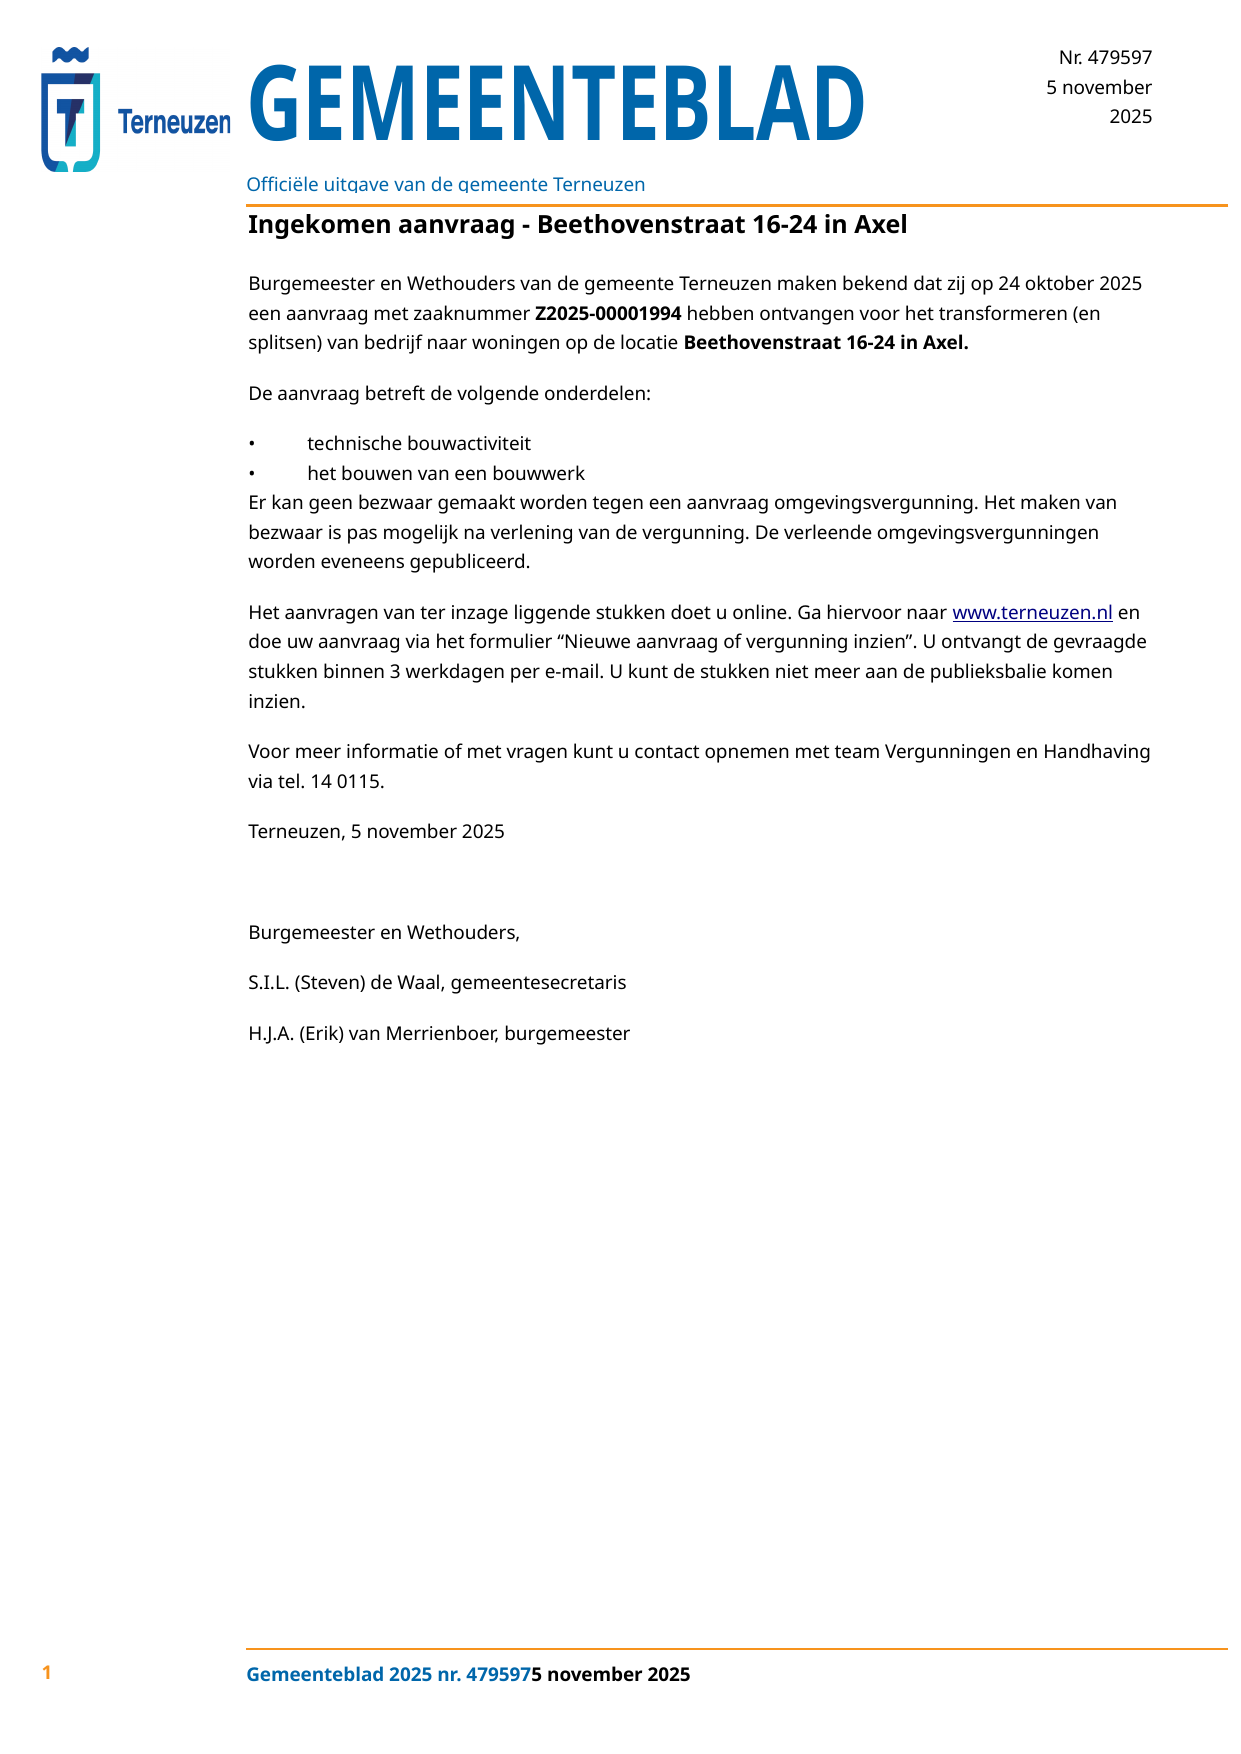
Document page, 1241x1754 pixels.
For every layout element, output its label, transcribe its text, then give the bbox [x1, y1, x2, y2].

text Burgemeester en Wethouders, [248, 919, 1152, 945]
text Terneuzen, 5 november 2025 [248, 818, 1152, 844]
text Burgemeester en Wethouders van de gemeente Terneuzen maken bekend dat zij op 24 oktober 2025 een aanvraag met zaaknummer Z2025-00001994 hebben ontvangen voor het transformeren (en splitsen) van bedrijf naar woningen op de locatie Beethovenstraat 16-24 in Axel. [248, 270, 1152, 355]
text S.I.L. (Steven) de Waal, gemeentesecretaris [248, 969, 1152, 995]
text De aanvraag betreft de volgende onderdelen: [248, 380, 1152, 406]
text Ingekomen aanvraag - Beethovenstraat 16-24 in Axel [248, 207, 1152, 241]
picture [41, 47, 231, 172]
text Voor meer informatie of met vragen kunt u contact opnemen met team Vergunningen en Handhaving via tel. 14 0115. [248, 738, 1152, 793]
list het bouwen van een bouwwerk [248, 460, 1152, 486]
text H.J.A. (Erik) van Merrienboer, burgemeester [248, 1020, 1152, 1046]
list technische bouwactiviteit [248, 430, 1152, 456]
text Er kan geen bezwaar gemaakt worden tegen een aanvraag omgevingsvergunning. Het maken van bezwaar is pas mogelijk na verlening van de vergunning. De verleende omgevingsvergunningen worden eveneens gepubliceerd. [248, 489, 1152, 574]
text Het aanvragen van ter inzage liggende stukken doet u online. Ga hiervoor naar www.terneuzen.nl en doe uw aanvraag via het formulier “Nieuwe aanvraag of vergunning inzien”. U ontvangt de gevraagde stukken binnen 3 werkdagen per e-mail. U kunt de stukken niet meer aan de publieksbalie komen inzien. [248, 599, 1152, 713]
